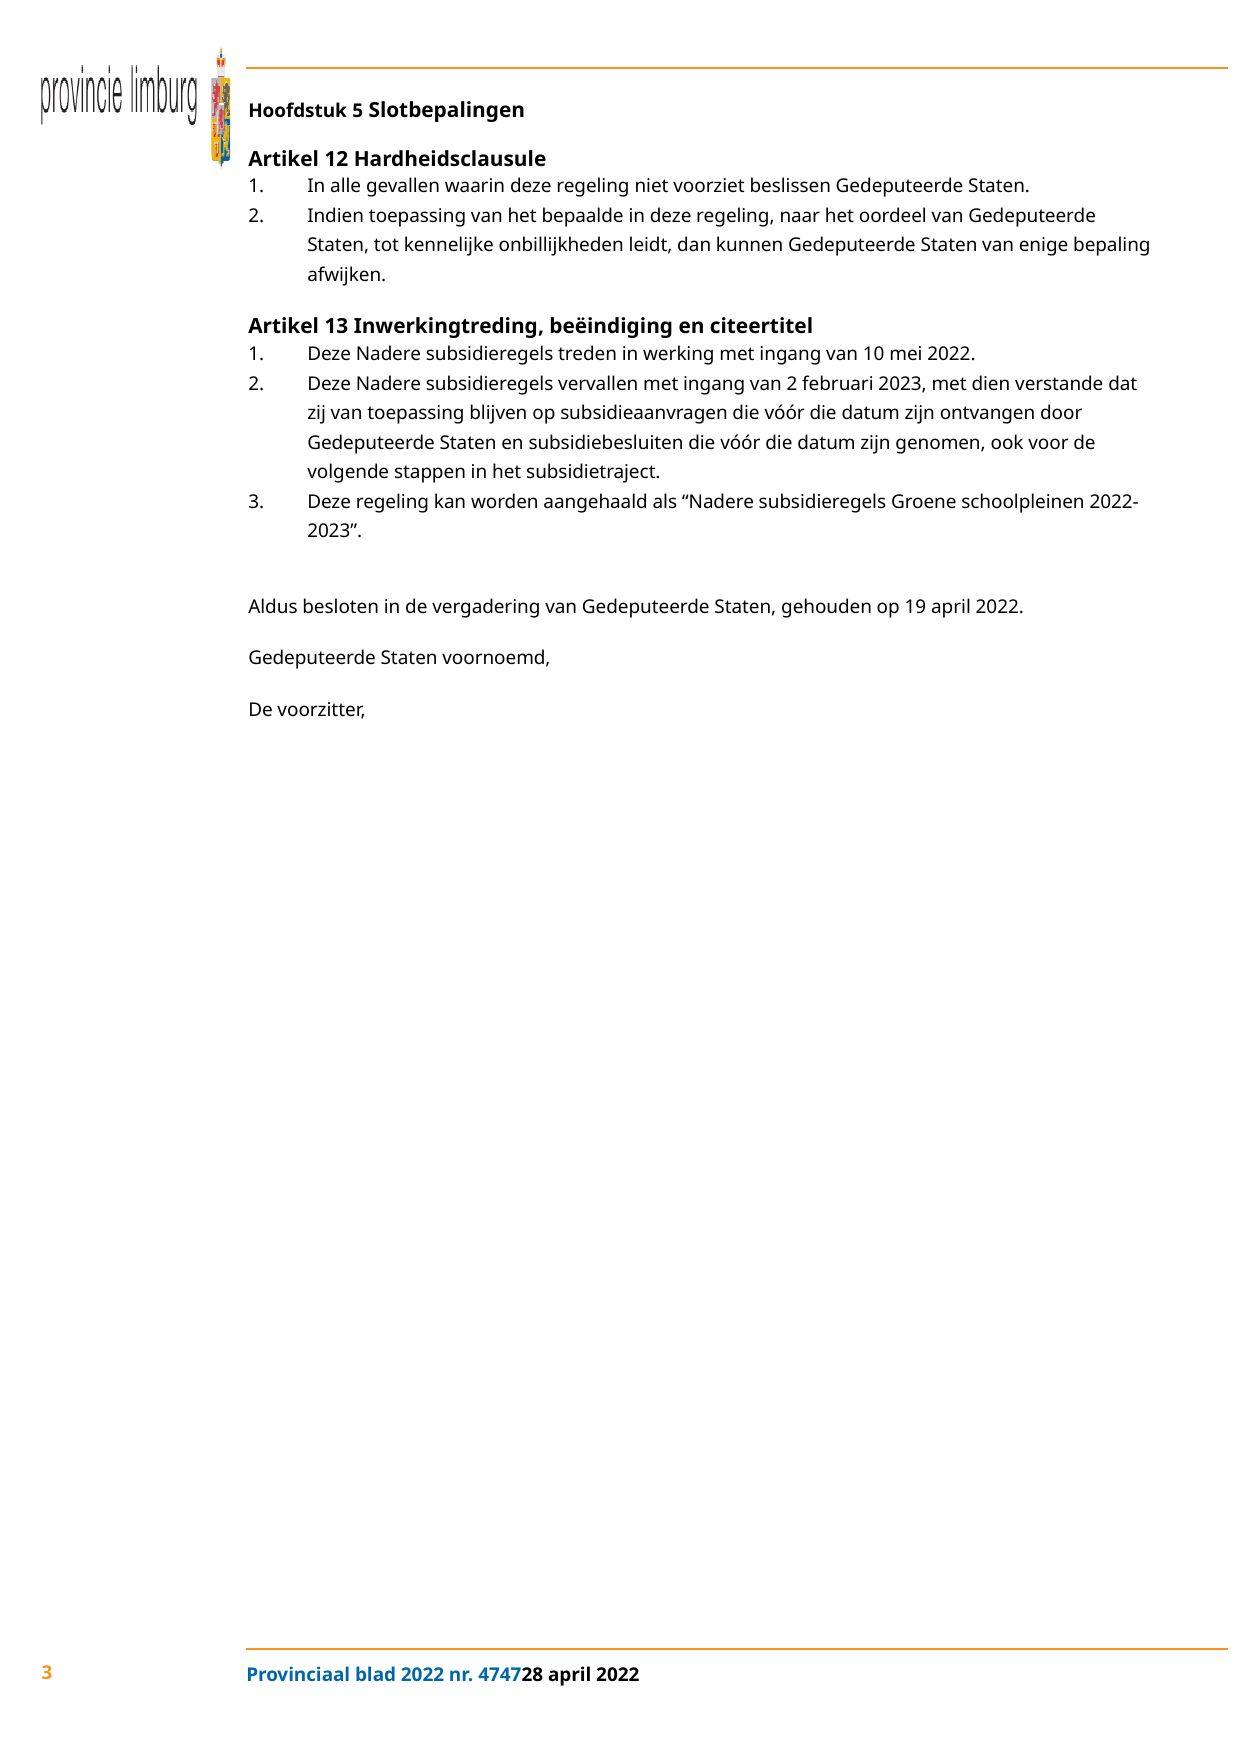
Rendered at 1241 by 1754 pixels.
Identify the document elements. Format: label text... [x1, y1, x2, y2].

text Artikel 13 Inwerkingtreding, beëindiging en citeertitel [248, 312, 1152, 340]
list Deze Nadere subsidieregels vervallen met ingang van 2 februari 2023, met dien verstande dat zij van toepassing blijven op subsidieaanvragen die vóór die datum zijn ontvangen door Gedeputeerde Staten en subsidiebesluiten die vóór die datum zijn genomen, ook voor de volgende stappen in het subsidietraject. [248, 370, 1152, 484]
text Hoofdstuk 5 Slotbepalingen [248, 95, 1152, 123]
text De voorzitter, [248, 696, 1152, 721]
text Aldus besloten in de vergadering van Gedeputeerde Staten, gehouden op 19 april 2022. [248, 593, 1152, 618]
text Artikel 12 Hardheidsclausule [248, 144, 1152, 172]
list Indien toepassing van het bepaalde in deze regeling, naar het oordeel van Gedeputeerde Staten, tot kennelijke onbillijkheden leidt, dan kunnen Gedeputeerde Staten van enige bepaling afwijken. [248, 202, 1152, 287]
picture [41, 47, 231, 172]
text Gedeputeerde Staten voornoemd, [248, 644, 1152, 670]
list In alle gevallen waarin deze regeling niet voorziet beslissen Gedeputeerde Staten. [248, 172, 1152, 198]
list Deze Nadere subsidieregels treden in werking met ingang van 10 mei 2022. [248, 340, 1152, 366]
list Deze regeling kan worden aangehaald als “Nadere subsidieregels Groene schoolpleinen 2022-2023”. [248, 488, 1152, 543]
